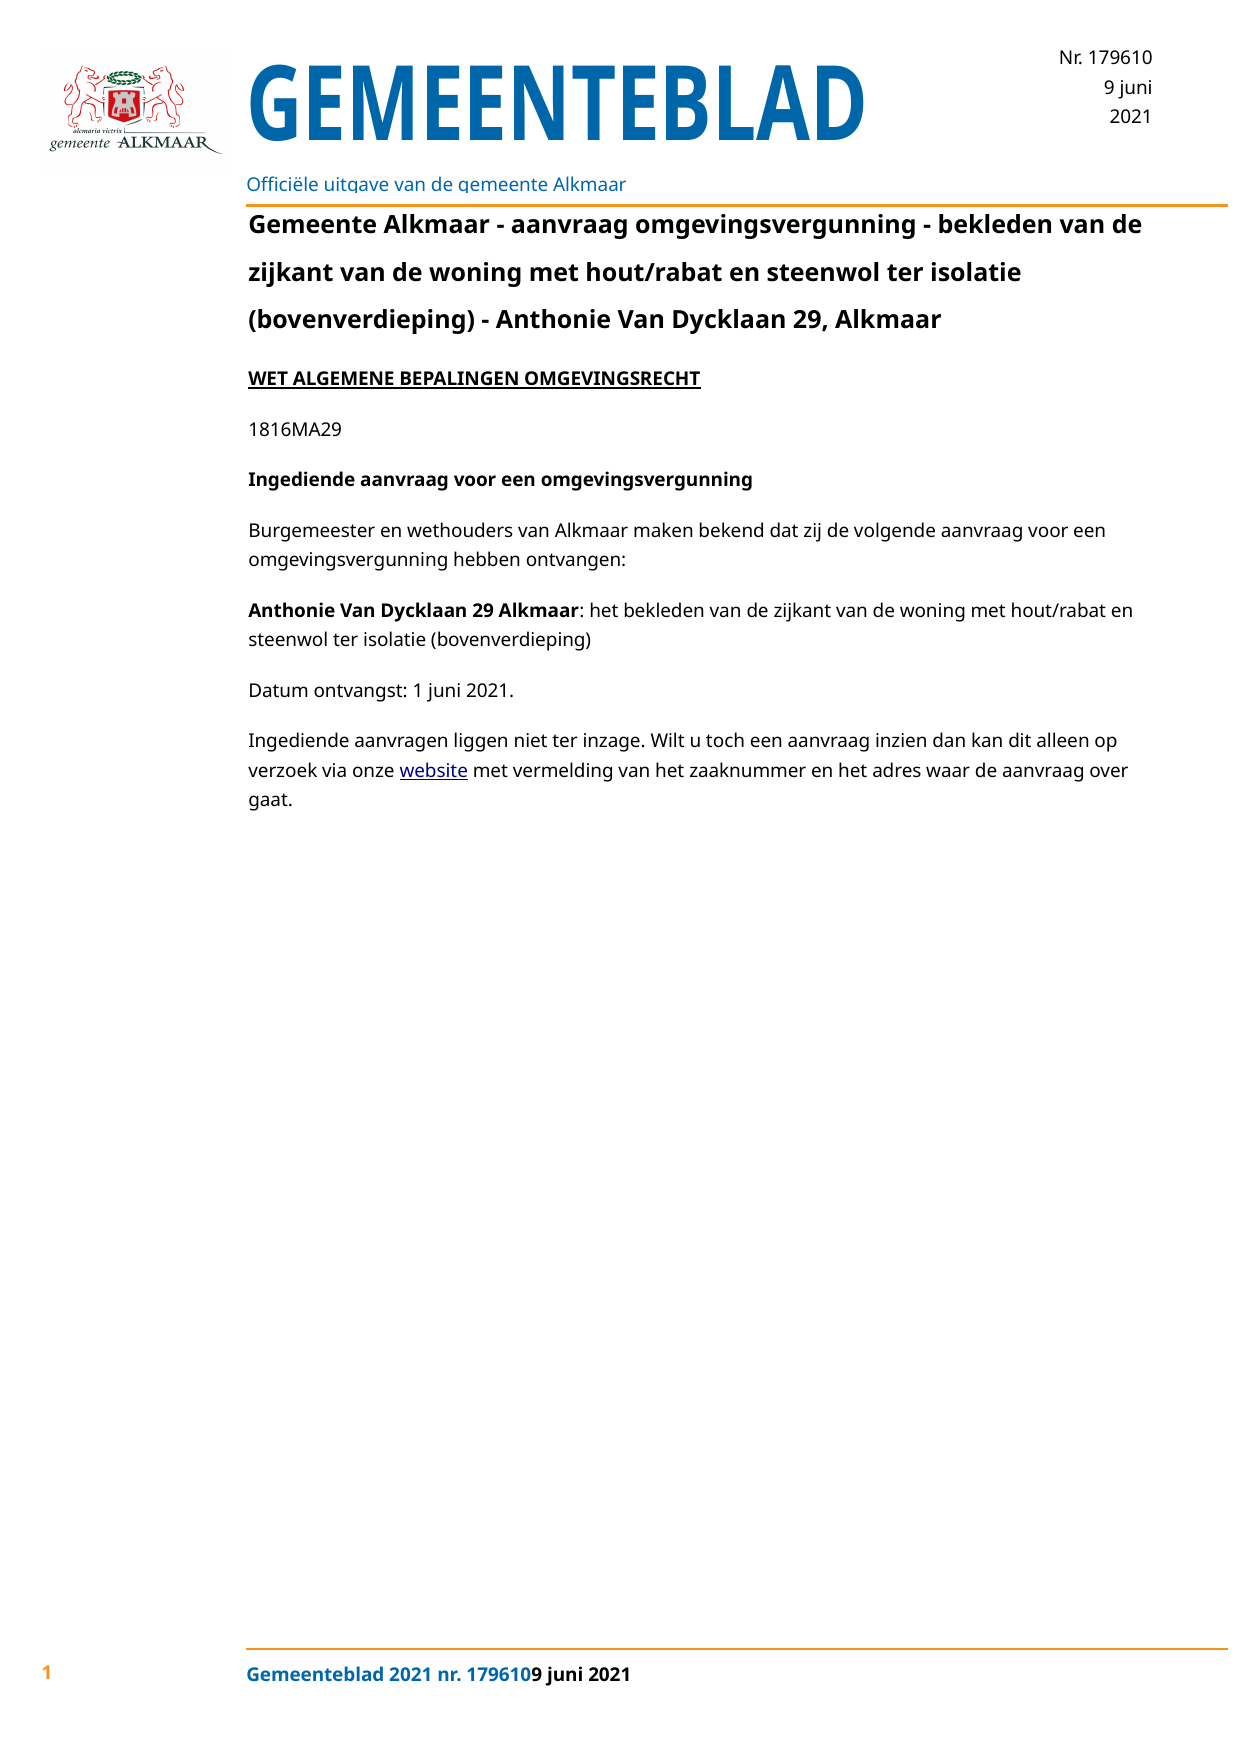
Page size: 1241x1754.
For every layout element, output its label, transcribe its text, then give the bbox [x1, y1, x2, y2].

text Ingediende aanvraag voor een omgevingsvergunning [248, 466, 1152, 492]
text 1816MA29 [248, 416, 1152, 442]
text Burgemeester en wethouders van Alkmaar maken bekend dat zij de volgende aanvraag voor een omgevingsvergunning hebben ontvangen: [248, 517, 1152, 572]
text Datum ontvangst: 1 juni 2021. [248, 677, 1152, 702]
picture [41, 47, 231, 172]
text Anthonie Van Dycklaan 29 Alkmaar: het bekleden van de zijkant van de woning met hout/rabat en steenwol ter isolatie (bovenverdieping) [248, 597, 1152, 652]
text Gemeente Alkmaar - aanvraag omgevingsvergunning - bekleden van de zijkant van de woning met hout/rabat en steenwol ter isolatie (bovenverdieping) - Anthonie Van Dycklaan 29, Alkmaar [248, 207, 1152, 336]
text WET ALGEMENE BEPALINGEN OMGEVINGSRECHT [248, 366, 1152, 391]
text Ingediende aanvragen liggen niet ter inzage. Wilt u toch een aanvraag inzien dan kan dit alleen op verzoek via onze website met vermelding van het zaaknummer en het adres waar de aanvraag over gaat. [248, 727, 1152, 812]
